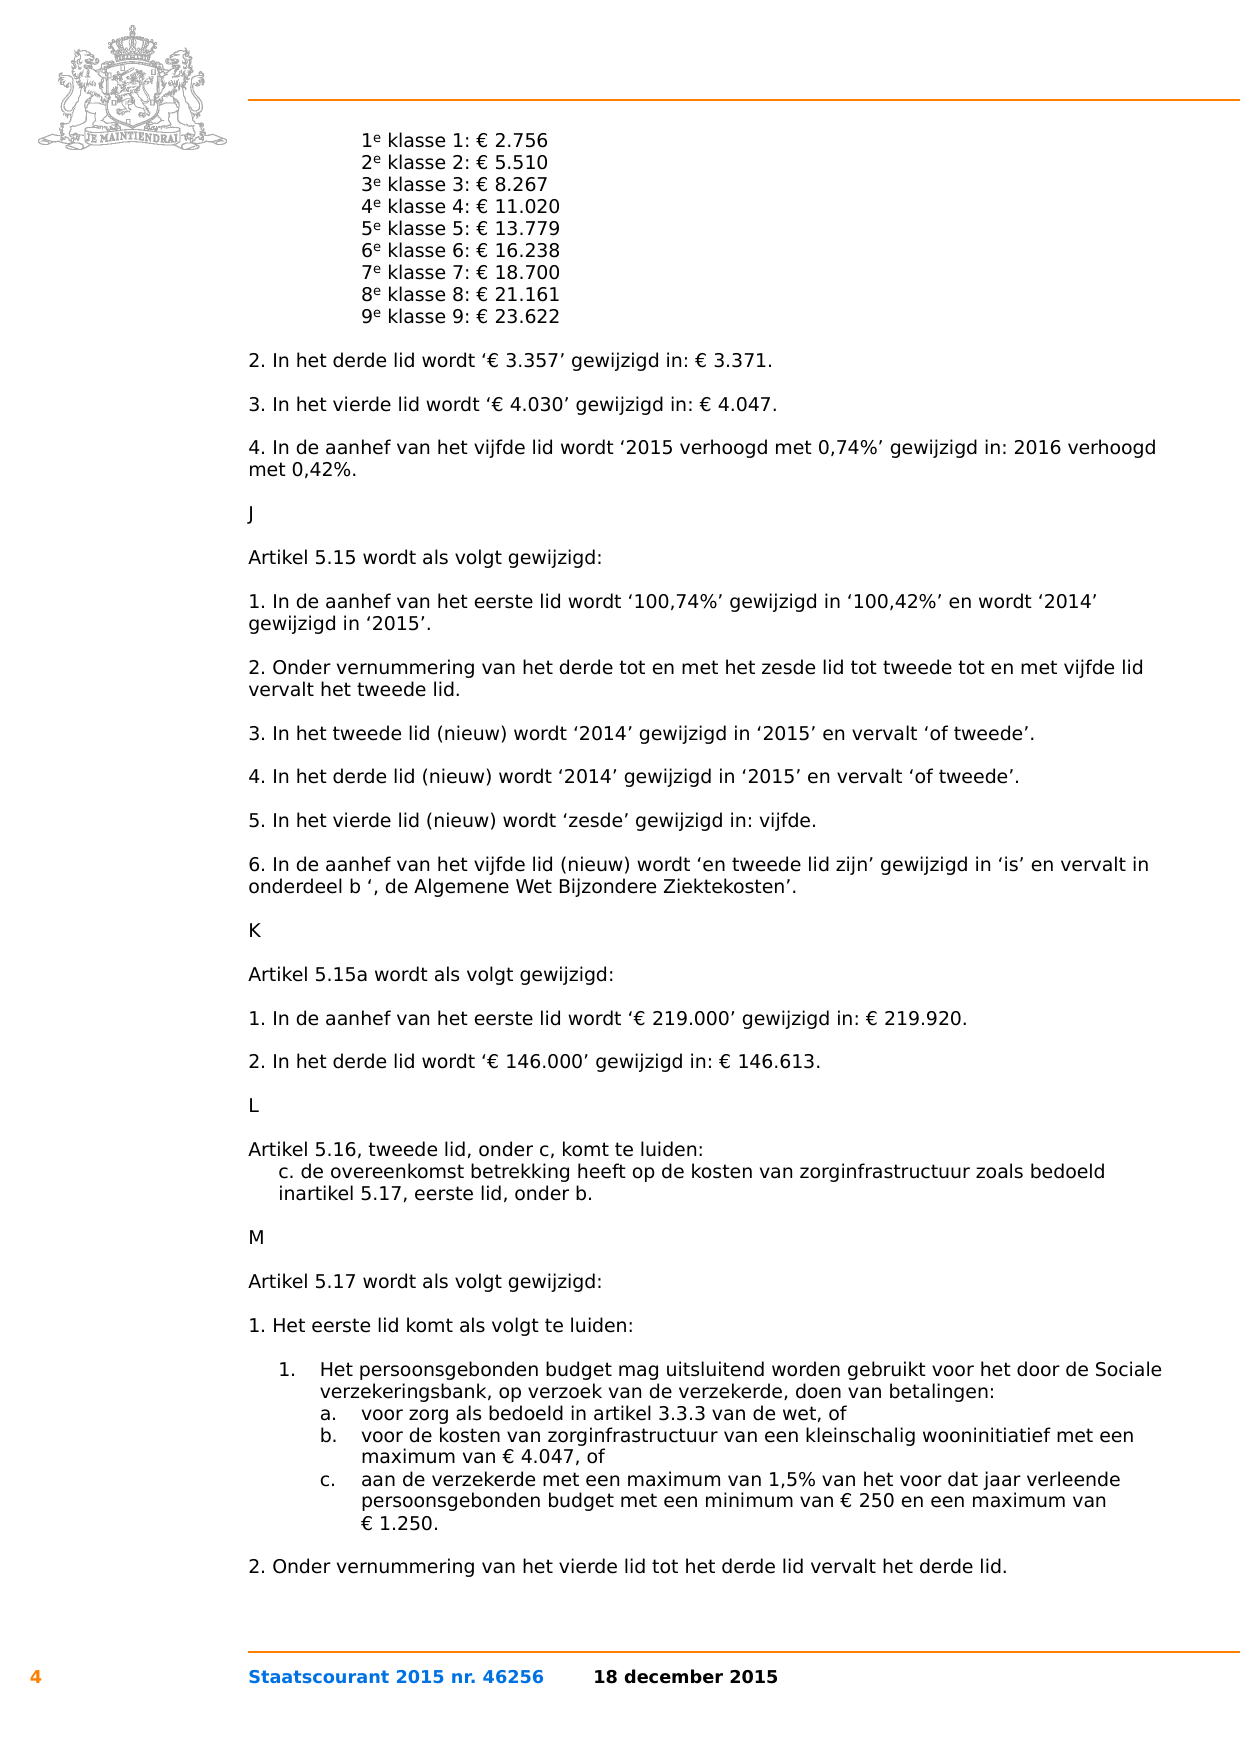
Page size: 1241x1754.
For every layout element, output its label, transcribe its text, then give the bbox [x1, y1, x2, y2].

text 9e klasse 9: € 23.622 [361, 306, 1163, 328]
text 6. In de aanhef van het vijfde lid (nieuw) wordt ‘en tweede lid zijn’ gewijzigd in ‘is’ en vervalt in onderdeel b ‘, de Algemene Wet Bijzondere Ziektekosten’. [248, 854, 1163, 898]
text Artikel 5.15 wordt als volgt gewijzigd: [248, 547, 1163, 569]
text 2. Onder vernummering van het derde tot en met het zesde lid tot tweede tot en met vijfde lid vervalt het tweede lid. [248, 657, 1163, 701]
text c. aan de verzekerde met een maximum van 1,5% van het voor dat jaar verleende persoonsgebonden budget met een minimum van € 250 en een maximum van € 1.250. [319, 1468, 1163, 1534]
text 3e klasse 3: € 8.267 [361, 174, 1163, 196]
text b. voor de kosten van zorginfrastructuur van een kleinschalig wooninitiatief met een maximum van € 4.047, of [319, 1424, 1163, 1468]
text 2. In het derde lid wordt ‘€ 146.000’ gewijzigd in: € 146.613. [248, 1051, 1163, 1073]
text K [248, 920, 1163, 942]
text 1. Het eerste lid komt als volgt te luiden: [248, 1315, 1163, 1337]
text 1e klasse 1: € 2.756 [361, 130, 1163, 152]
text Artikel 5.17 wordt als volgt gewijzigd: [248, 1271, 1163, 1293]
text 7e klasse 7: € 18.700 [361, 262, 1163, 284]
text 5e klasse 5: € 13.779 [361, 218, 1163, 240]
text 4. In de aanhef van het vijfde lid wordt ‘2015 verhoogd met 0,74%’ gewijzigd in: 2016 verhoogd met 0,42%. [248, 437, 1163, 481]
text c. de overeenkomst betrekking heeft op de kosten van zorginfrastructuur zoals bedoeld inartikel 5.17, eerste lid, onder b. [278, 1161, 1163, 1205]
text L [248, 1095, 1163, 1117]
text 1. In de aanhef van het eerste lid wordt ‘€ 219.000’ gewijzigd in: € 219.920. [248, 1008, 1163, 1029]
text 1. In de aanhef van het eerste lid wordt ‘100,74%’ gewijzigd in ‘100,42%’ en wordt ‘2014’ gewijzigd in ‘2015’. [248, 591, 1163, 635]
text 2. In het derde lid wordt ‘€ 3.357’ gewijzigd in: € 3.371. [248, 349, 1163, 372]
picture [38, 25, 227, 150]
text 5. In het vierde lid (nieuw) wordt ‘zesde’ gewijzigd in: vijfde. [248, 810, 1163, 832]
text 4. In het derde lid (nieuw) wordt ‘2014’ gewijzigd in ‘2015’ en vervalt ‘of tweede’. [248, 766, 1163, 788]
text Artikel 5.16, tweede lid, onder c, komt te luiden: [248, 1139, 1163, 1161]
text 2e klasse 2: € 5.510 [361, 152, 1163, 174]
text J [248, 503, 1163, 525]
text a. voor zorg als bedoeld in artikel 3.3.3 van de wet, of [319, 1402, 1163, 1424]
text 4e klasse 4: € 11.020 [361, 196, 1163, 218]
text Artikel 5.15a wordt als volgt gewijzigd: [248, 964, 1163, 986]
text 1. Het persoonsgebonden budget mag uitsluitend worden gebruikt voor het door de Sociale verzekeringsbank, op verzoek van de verzekerde, doen van betalingen: [278, 1358, 1163, 1402]
text 2. Onder vernummering van het vierde lid tot het derde lid vervalt het derde lid. [248, 1556, 1163, 1578]
text M [248, 1227, 1163, 1249]
text 3. In het tweede lid (nieuw) wordt ‘2014’ gewijzigd in ‘2015’ en vervalt ‘of tweede’. [248, 722, 1163, 744]
text 8e klasse 8: € 21.161 [361, 284, 1163, 306]
text 3. In het vierde lid wordt ‘€ 4.030’ gewijzigd in: € 4.047. [248, 393, 1163, 415]
text 6e klasse 6: € 16.238 [361, 240, 1163, 262]
